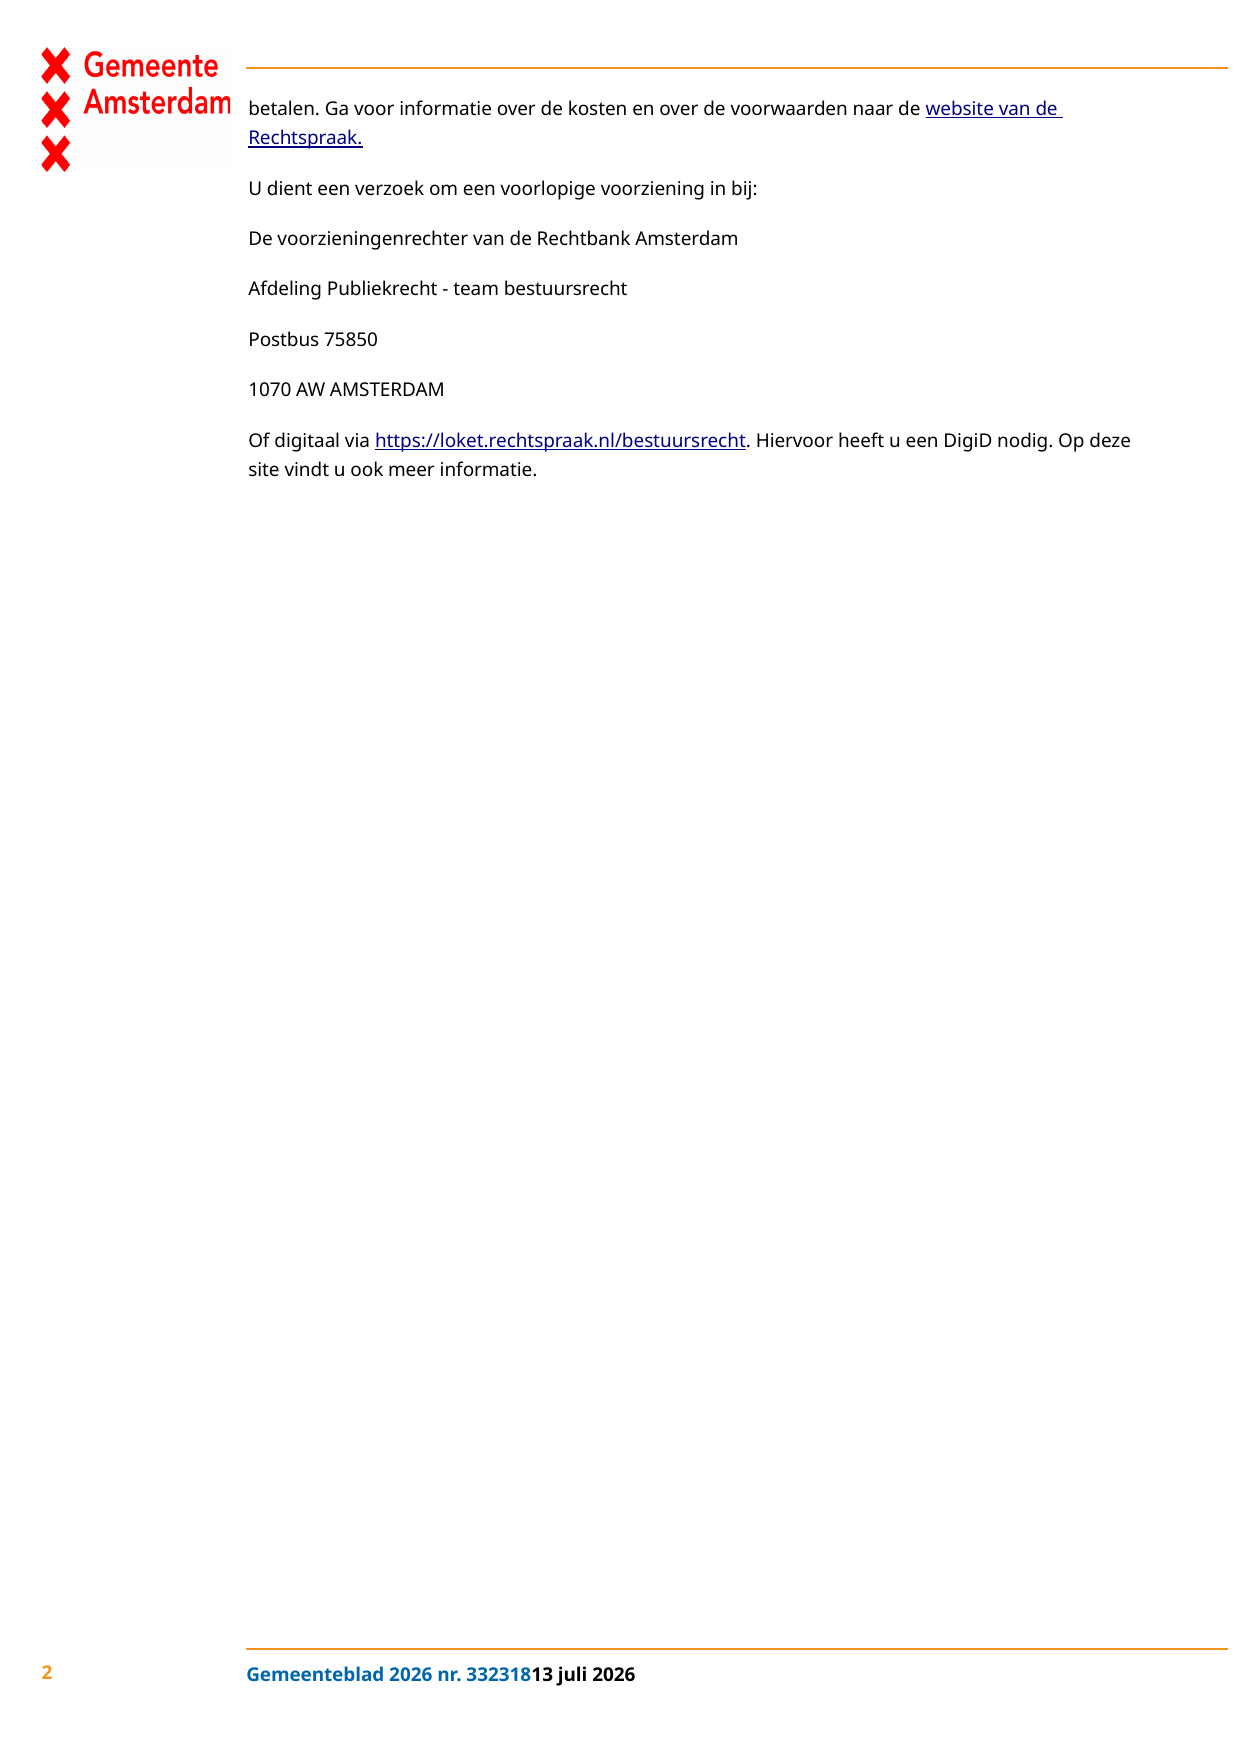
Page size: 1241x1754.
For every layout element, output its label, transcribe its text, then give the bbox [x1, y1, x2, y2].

text U dient een verzoek om een voorlopige voorziening in bij: [248, 175, 1152, 201]
text De voorzieningenrechter van de Rechtbank Amsterdam [248, 225, 1152, 251]
text Of digitaal via https://loket.rechtspraak.nl/bestuursrecht. Hiervoor heeft u een DigiD nodig. Op deze site vindt u ook meer informatie. [248, 427, 1152, 482]
picture [41, 47, 231, 172]
text 1070 AW AMSTERDAM [248, 376, 1152, 402]
text Afdeling Publiekrecht - team bestuursrecht [248, 276, 1152, 301]
text betalen. Ga voor informatie over de kosten en over de voorwaarden naar de website van de Rechtspraak. [248, 95, 1152, 150]
text Postbus 75850 [248, 326, 1152, 352]
